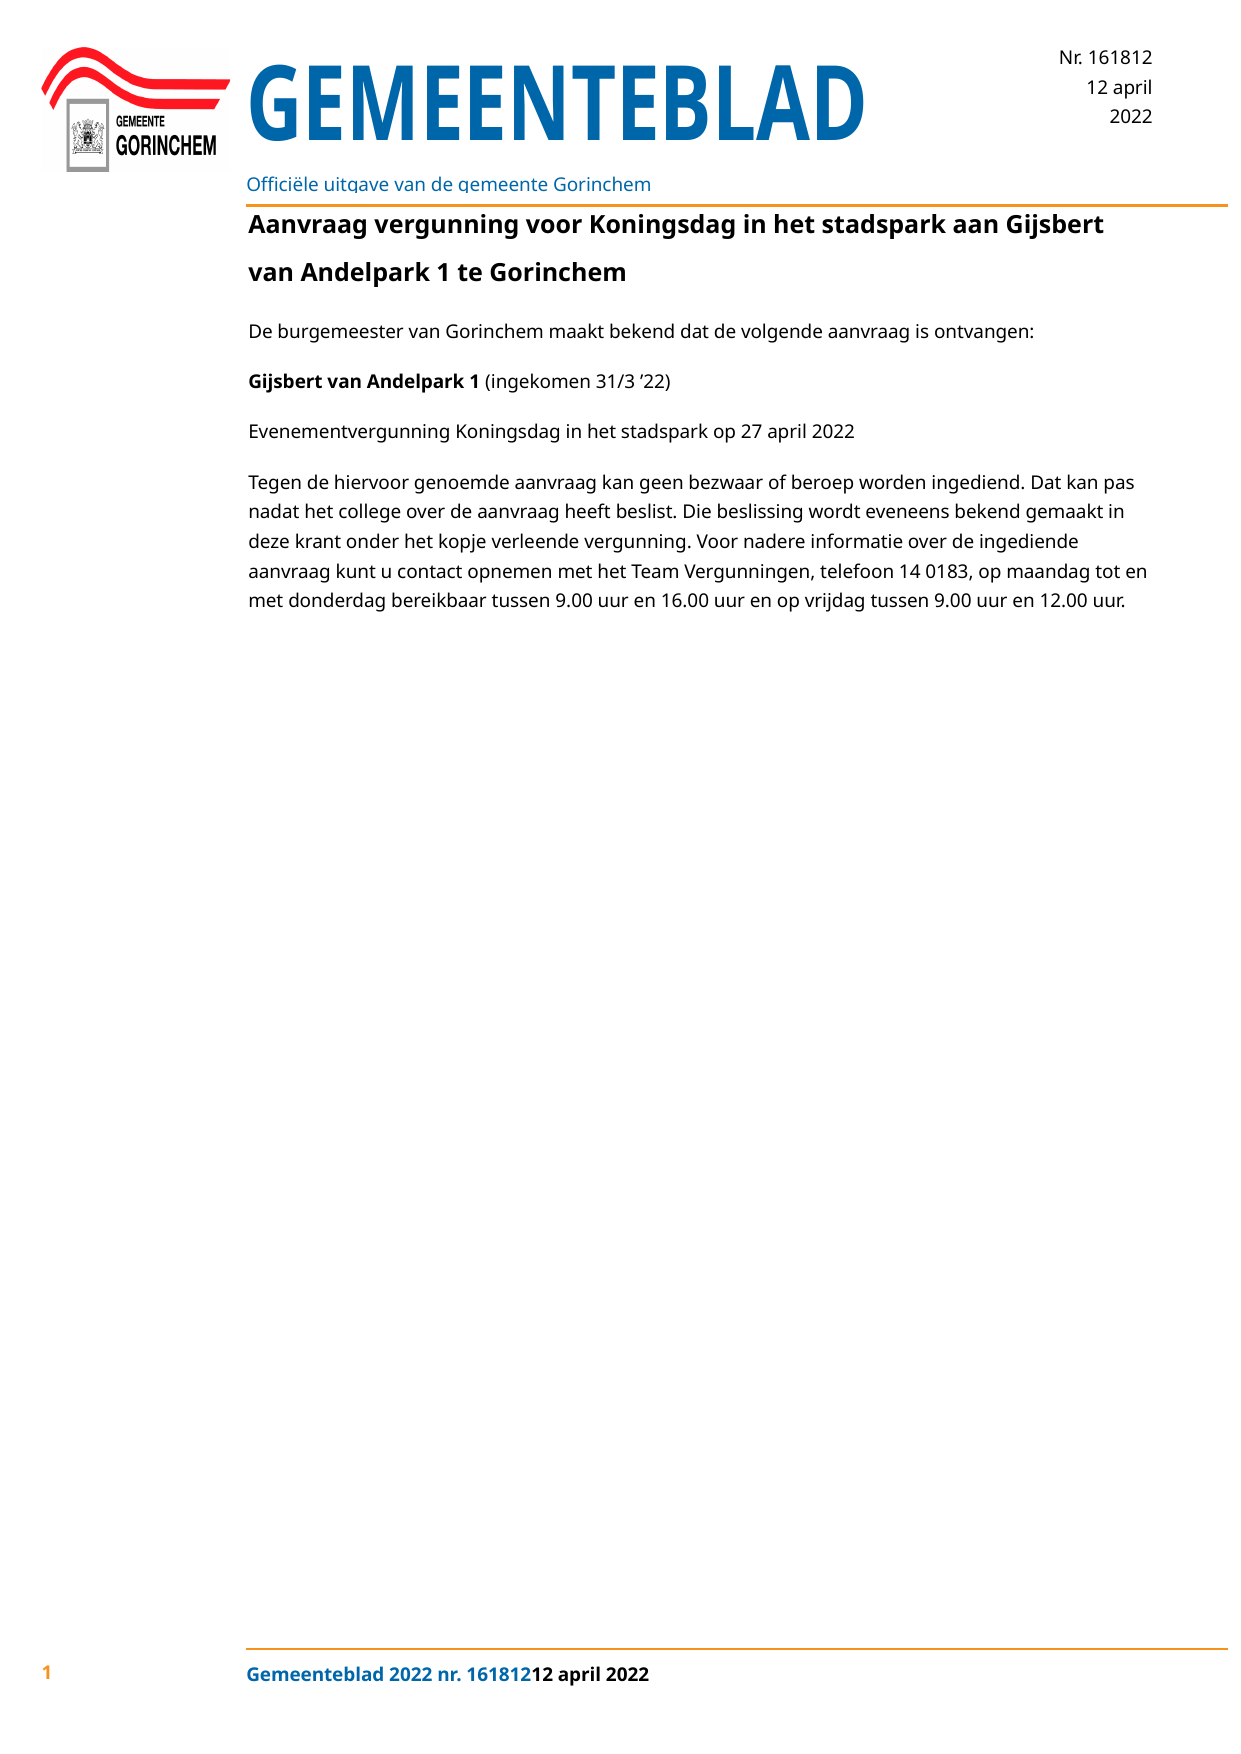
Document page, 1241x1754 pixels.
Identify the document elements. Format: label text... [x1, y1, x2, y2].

text Aanvraag vergunning voor Koningsdag in het stadspark aan Gijsbert van Andelpark 1 te Gorinchem [248, 207, 1152, 288]
text Gijsbert van Andelpark 1 (ingekomen 31/3 ’22) [248, 368, 1152, 394]
picture [41, 47, 231, 172]
text De burgemeester van Gorinchem maakt bekend dat de volgende aanvraag is ontvangen: [248, 318, 1152, 344]
text Tegen de hiervoor genoemde aanvraag kan geen bezwaar of beroep worden ingediend. Dat kan pas nadat het college over de aanvraag heeft beslist. Die beslissing wordt eveneens bekend gemaakt in deze krant onder het kopje verleende vergunning. Voor nadere informatie over de ingediende aanvraag kunt u contact opnemen met het Team Vergunningen, telefoon 14 0183, op maandag tot en met donderdag bereikbaar tussen 9.00 uur en 16.00 uur en op vrijdag tussen 9.00 uur en 12.00 uur. [248, 469, 1152, 613]
text Evenementvergunning Koningsdag in het stadspark op 27 april 2022 [248, 419, 1152, 444]
